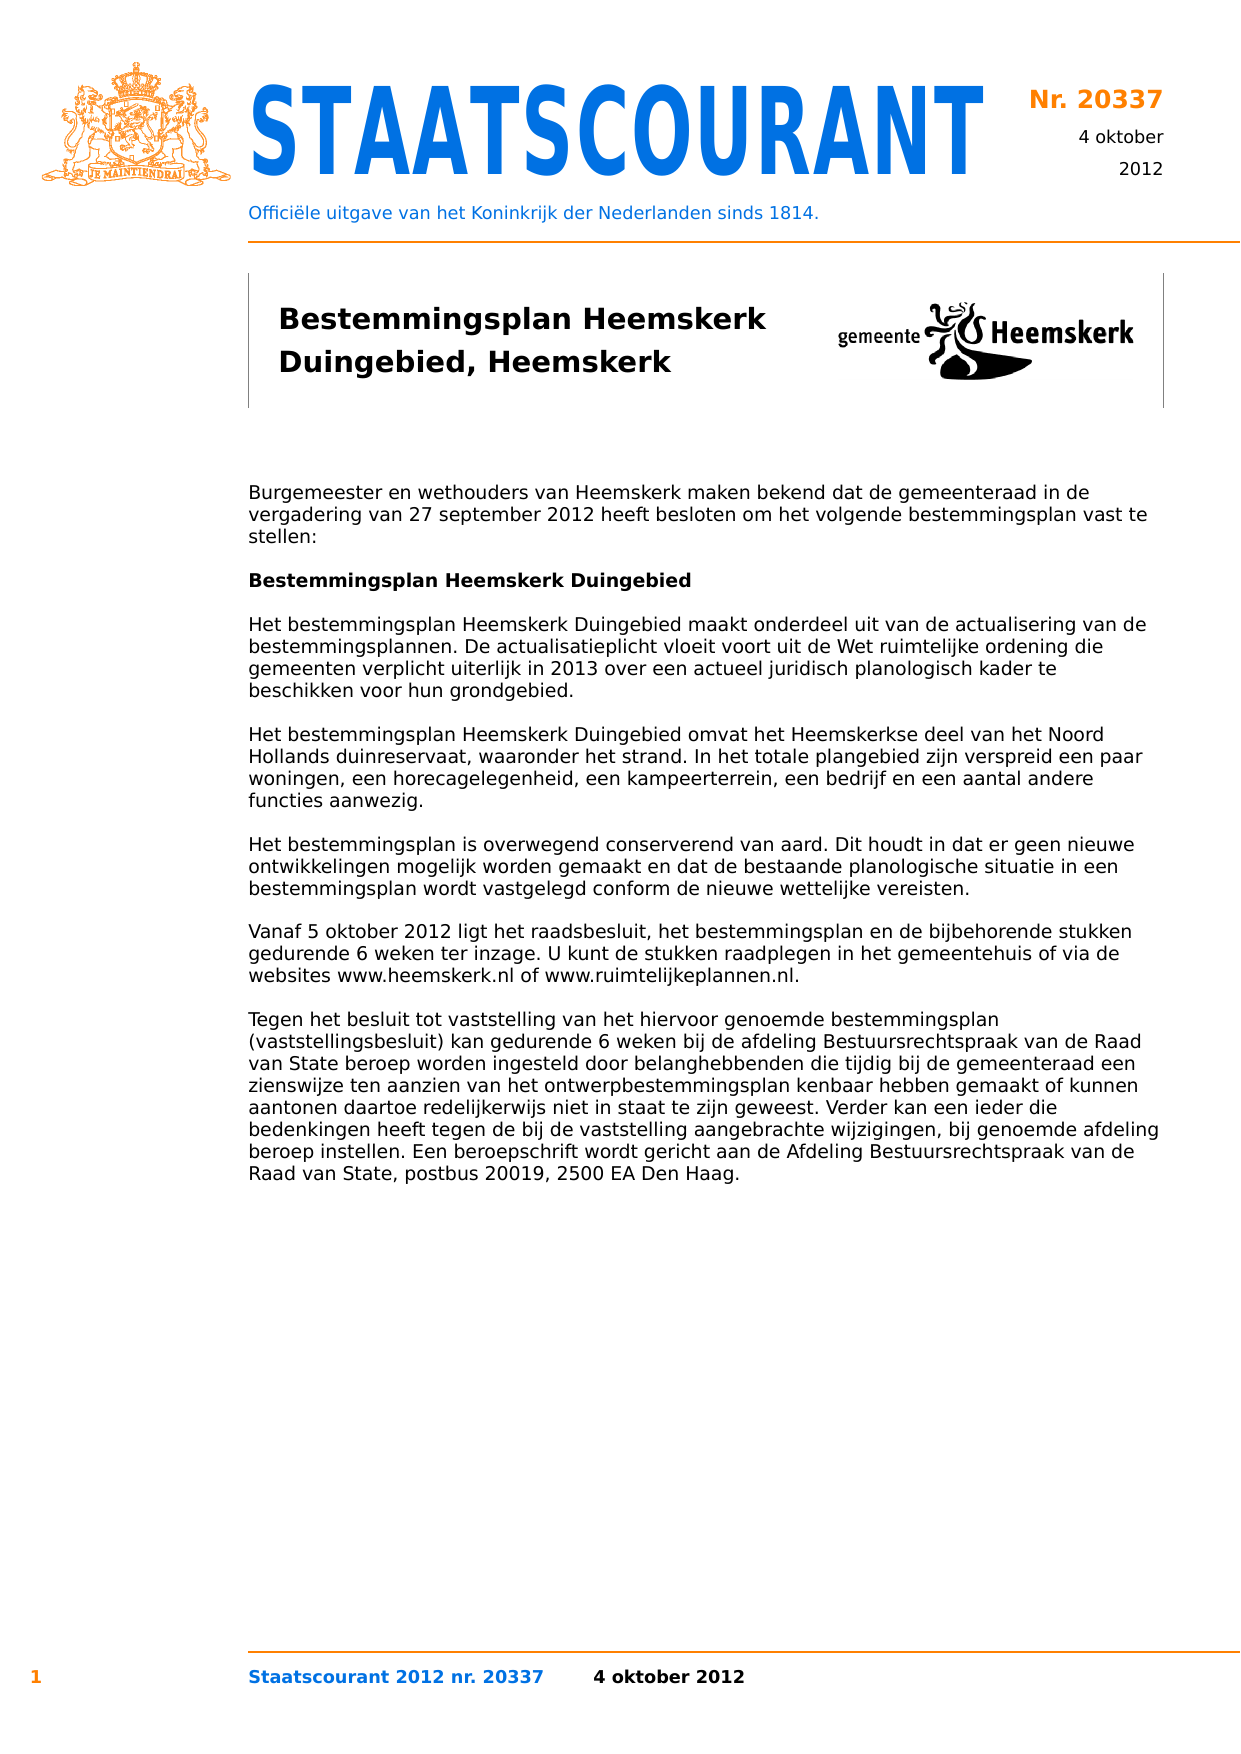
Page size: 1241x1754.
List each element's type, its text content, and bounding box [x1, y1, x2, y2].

table_cell Officiële uitgave van het Koninkrijk der Nederlanden sinds 1814. [248, 203, 1240, 241]
text Het bestemmingsplan Heemskerk Duingebied omvat het Heemskerkse deel van het Noord Hollands duinreservaat, waaronder het strand. In het totale plangebied zijn verspreid een paar woningen, een horecagelegenheid, een kampeerterrein, een bedrijf en een aantal andere functies aanwezig. [248, 724, 1163, 812]
table_header STAATSCOURANT [248, 62, 998, 203]
picture [41, 62, 231, 186]
text Burgemeester en wethouders van Heemskerk maken bekend dat de gemeenteraad in de vergadering van 27 september 2012 heeft besloten om het volgende bestemmingsplan vast te stellen: [248, 482, 1163, 548]
text Vanaf 5 oktober 2012 ligt het raadsbesluit, het bestemmingsplan en de bijbehorende stukken gedurende 6 weken ter inzage. U kunt de stukken raadplegen in het gemeentehuis of via de websites www.heemskerk.nl of www.ruimtelijkeplannen.nl. [248, 921, 1163, 987]
table_header [25, 62, 248, 241]
table_cell 2012 [998, 153, 1240, 203]
subtitle Bestemmingsplan Heemskerk Duingebied, Heemskerk [249, 273, 1163, 408]
text Bestemmingsplan Heemskerk Duingebied [248, 570, 1163, 592]
table_cell 4 oktober [998, 121, 1240, 153]
text Het bestemmingsplan is overwegend conserverend van aard. Dit houdt in dat er geen nieuwe ontwikkelingen mogelijk worden gemaakt en dat de bestaande planologische situatie in een bestemmingsplan wordt vastgelegd conform de nieuwe wettelijke vereisten. [248, 833, 1163, 899]
text Het bestemmingsplan Heemskerk Duingebied maakt onderdeel uit van de actualisering van de bestemmingsplannen. De actualisatieplicht vloeit voort uit de Wet ruimtelijke ordening die gemeenten verplicht uiterlijk in 2013 over een actueel juridisch planologisch kader te beschikken voor hun grondgebied. [248, 614, 1163, 702]
picture [838, 302, 1134, 380]
table_header Nr. 20337 [998, 62, 1240, 121]
text Tegen het besluit tot vaststelling van het hiervoor genoemde bestemmingsplan (vaststellingsbesluit) kan gedurende 6 weken bij de afdeling Bestuursrechtspraak van de Raad van State beroep worden ingesteld door belanghebbenden die tijdig bij de gemeenteraad een zienswijze ten aanzien van het ontwerpbestemmingsplan kenbaar hebben gemaakt of kunnen aantonen daartoe redelijkerwijs niet in staat te zijn geweest. Verder kan een ieder die bedenkingen heeft tegen de bij de vaststelling aangebrachte wijzigingen, bij genoemde afdeling beroep instellen. Een beroepschrift wordt gericht aan de Afdeling Bestuursrechtspraak van de Raad van State, postbus 20019, 2500 EA Den Haag. [248, 1009, 1163, 1185]
